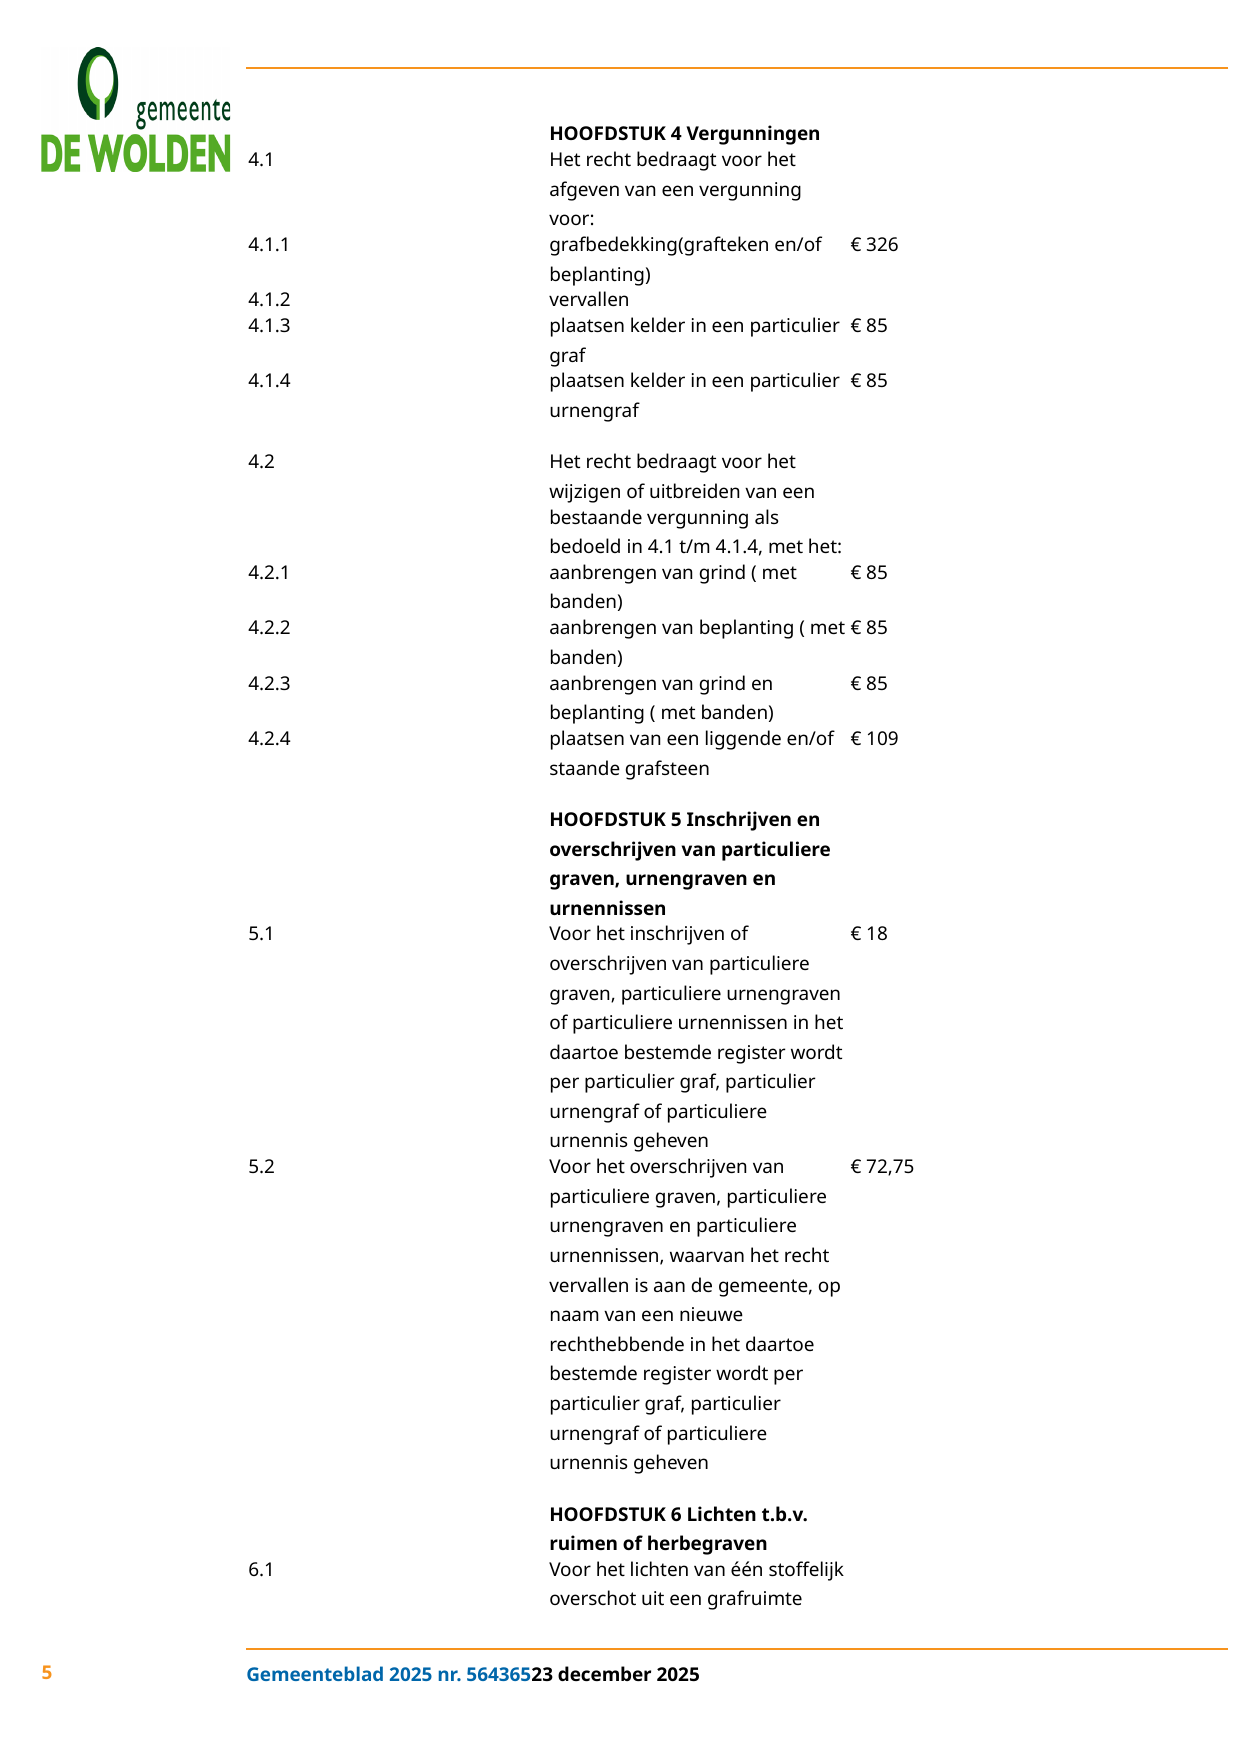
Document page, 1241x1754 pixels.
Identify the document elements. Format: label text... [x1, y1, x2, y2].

table_cell [248, 121, 549, 146]
table_cell [850, 95, 1152, 121]
table_cell [248, 780, 549, 806]
table_cell [248, 423, 549, 448]
table_cell € 85 [850, 312, 1152, 367]
table_cell [549, 423, 850, 448]
table_cell Het recht bedraagt voor het wijzigen of uitbreiden van een [549, 449, 850, 504]
table_cell plaatsen kelder in een particulier urnengraf [549, 368, 850, 423]
table_cell HOOFDSTUK 6 Lichten t.b.v. ruimen of herbegraven [549, 1501, 850, 1556]
table_cell HOOFDSTUK 5 Inschrijven en overschrijven van particuliere graven, urnengraven en urnennissen [549, 806, 850, 921]
table_cell [248, 1501, 549, 1556]
table_cell [850, 121, 1152, 146]
table_cell € 18 [850, 921, 1152, 1153]
table_cell 5.1 [248, 921, 549, 1153]
table_cell [850, 1556, 1152, 1611]
table_cell [850, 806, 1152, 921]
table_cell 4.2.3 [248, 670, 549, 725]
table_cell plaatsen van een liggende en/of staande grafsteen [549, 725, 850, 780]
table_cell € 72,75 [850, 1154, 1152, 1475]
table_cell Voor het lichten van één stoffelijk overschot uit een grafruimte [549, 1556, 850, 1611]
picture [41, 47, 231, 172]
table_cell [850, 1475, 1152, 1501]
table_cell Voor het inschrijven of overschrijven van particuliere graven, particuliere urnengraven of particuliere urnennissen in het daartoe bestemde register wordt per particulier graf, particulier urnengraf of particuliere urnennis geheven [549, 921, 850, 1153]
table_cell 4.2 [248, 449, 549, 504]
table_cell [248, 504, 549, 559]
table_cell € 85 [850, 368, 1152, 423]
table_cell [850, 286, 1152, 312]
table_cell 4.1.3 [248, 312, 549, 367]
table_cell [549, 1475, 850, 1501]
table_cell 4.2.1 [248, 559, 549, 614]
table_cell [850, 780, 1152, 806]
table_cell grafbedekking(grafteken en/of beplanting) [549, 231, 850, 286]
table_cell 5.2 [248, 1154, 549, 1475]
table_cell [850, 504, 1152, 559]
table_cell [549, 780, 850, 806]
table_cell vervallen [549, 286, 850, 312]
table_cell 4.1 [248, 146, 549, 231]
table_cell 4.2.4 [248, 725, 549, 780]
table_cell Het recht bedraagt voor het afgeven van een vergunning voor: [549, 146, 850, 231]
table_cell aanbrengen van beplanting ( met banden) [549, 615, 850, 670]
table_cell bestaande vergunning als bedoeld in 4.1 t/m 4.1.4, met het: [549, 504, 850, 559]
table_cell [248, 806, 549, 921]
table_cell 4.1.4 [248, 368, 549, 423]
table_cell plaatsen kelder in een particulier graf [549, 312, 850, 367]
table_cell [248, 95, 549, 121]
table_cell [248, 1475, 549, 1501]
table_cell [850, 1501, 1152, 1556]
table_cell € 109 [850, 725, 1152, 780]
table_cell aanbrengen van grind ( met banden) [549, 559, 850, 614]
table_cell 4.1.1 [248, 231, 549, 286]
table_cell 4.1.2 [248, 286, 549, 312]
table_cell 6.1 [248, 1556, 549, 1611]
table_cell aanbrengen van grind en beplanting ( met banden) [549, 670, 850, 725]
table_cell Voor het overschrijven van particuliere graven, particuliere urnengraven en particuliere urnennissen, waarvan het recht vervallen is aan de gemeente, op naam van een nieuwe rechthebbende in het daartoe bestemde register wordt per particulier graf, particulier urnengraf of particuliere urnennis geheven [549, 1154, 850, 1475]
table_cell [549, 95, 850, 121]
table_cell € 85 [850, 670, 1152, 725]
table_cell [850, 146, 1152, 231]
table_cell 4.2.2 [248, 615, 549, 670]
table_cell [850, 423, 1152, 448]
table_cell [850, 449, 1152, 504]
table_cell € 326 [850, 231, 1152, 286]
table_cell € 85 [850, 615, 1152, 670]
table_cell HOOFDSTUK 4 Vergunningen [549, 121, 850, 146]
table_cell € 85 [850, 559, 1152, 614]
